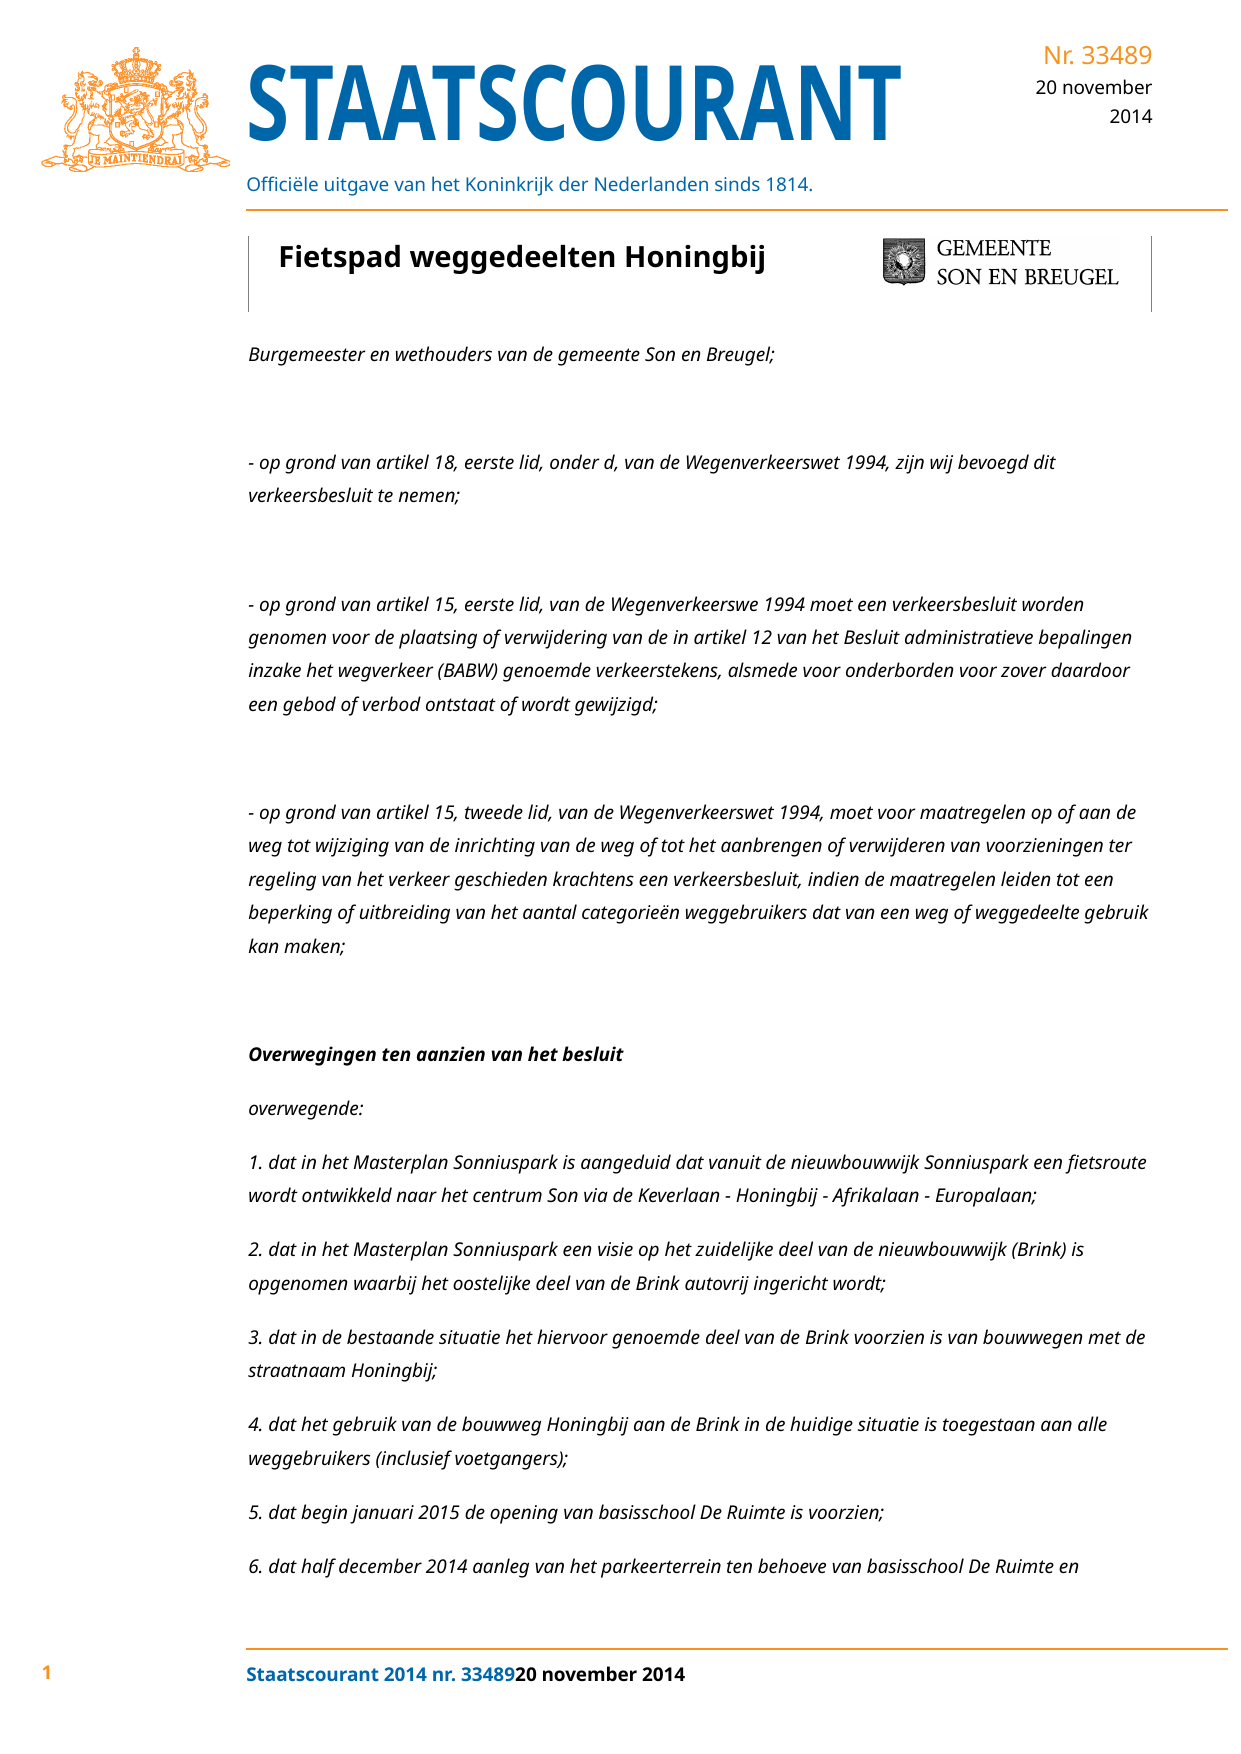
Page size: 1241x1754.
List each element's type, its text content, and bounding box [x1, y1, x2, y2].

table_header [850, 236, 1151, 312]
text 3. dat in de bestaande situatie het hiervoor genoemde deel van de Brink voorzien is van bouwwegen met de straatnaam Honingbij; [248, 1324, 1152, 1383]
picture [41, 47, 231, 172]
text Burgemeester en wethouders van de gemeente Son en Breugel; [248, 341, 1152, 367]
text Overwegingen ten aanzien van het besluit [248, 1041, 1152, 1067]
text - op grond van artikel 18, eerste lid, onder d, van de Wegenverkeerswet 1994, zijn wij bevoegd dit verkeersbesluit te nemen; [248, 449, 1152, 508]
table_header Fietspad weggedeelten Honingbij [249, 236, 850, 312]
text 5. dat begin januari 2015 de opening van basisschool De Ruimte is voorzien; [248, 1499, 1152, 1525]
text 6. dat half december 2014 aanleg van het parkeerterrein ten behoeve van basisschool De Ruimte en [248, 1553, 1152, 1579]
text 2. dat in het Masterplan Sonniuspark een visie op het zuidelijke deel van de nieuwbouwwijk (Brink) is opgenomen waarbij het oostelijke deel van de Brink autovrij ingericht wordt; [248, 1237, 1152, 1296]
text 4. dat het gebruik van de bouwweg Honingbij aan de Brink in de huidige situatie is toegestaan aan alle weggebruikers (inclusief voetgangers); [248, 1412, 1152, 1471]
text - op grond van artikel 15, eerste lid, van de Wegenverkeerswe 1994 moet een verkeersbesluit worden genomen voor de plaatsing of verwijdering van de in artikel 12 van het Besluit administratieve bepalingen inzake het wegverkeer (BABW) genoemde verkeerstekens, alsmede voor onderborden voor zover daardoor een gebod of verbod ontstaat of wordt gewijzigd; [248, 591, 1152, 717]
picture [882, 236, 1119, 286]
text overwegende: [248, 1095, 1152, 1121]
text - op grond van artikel 15, tweede lid, van de Wegenverkeerswet 1994, moet voor maatregelen op of aan de weg tot wijziging van de inrichting van de weg of tot het aanbrengen of verwijderen van voorzieningen ter regeling van het verkeer geschieden krachtens een verkeersbesluit, indien de maatregelen leiden tot een beperking of uitbreiding van het aantal categorieën weggebruikers dat van een weg of weggedeelte gebruik kan maken; [248, 799, 1152, 959]
text 1. dat in het Masterplan Sonniuspark is aangeduid dat vanuit de nieuwbouwwijk Sonniuspark een fietsroute wordt ontwikkeld naar het centrum Son via de Keverlaan - Honingbij - Afrikalaan - Europalaan; [248, 1149, 1152, 1208]
